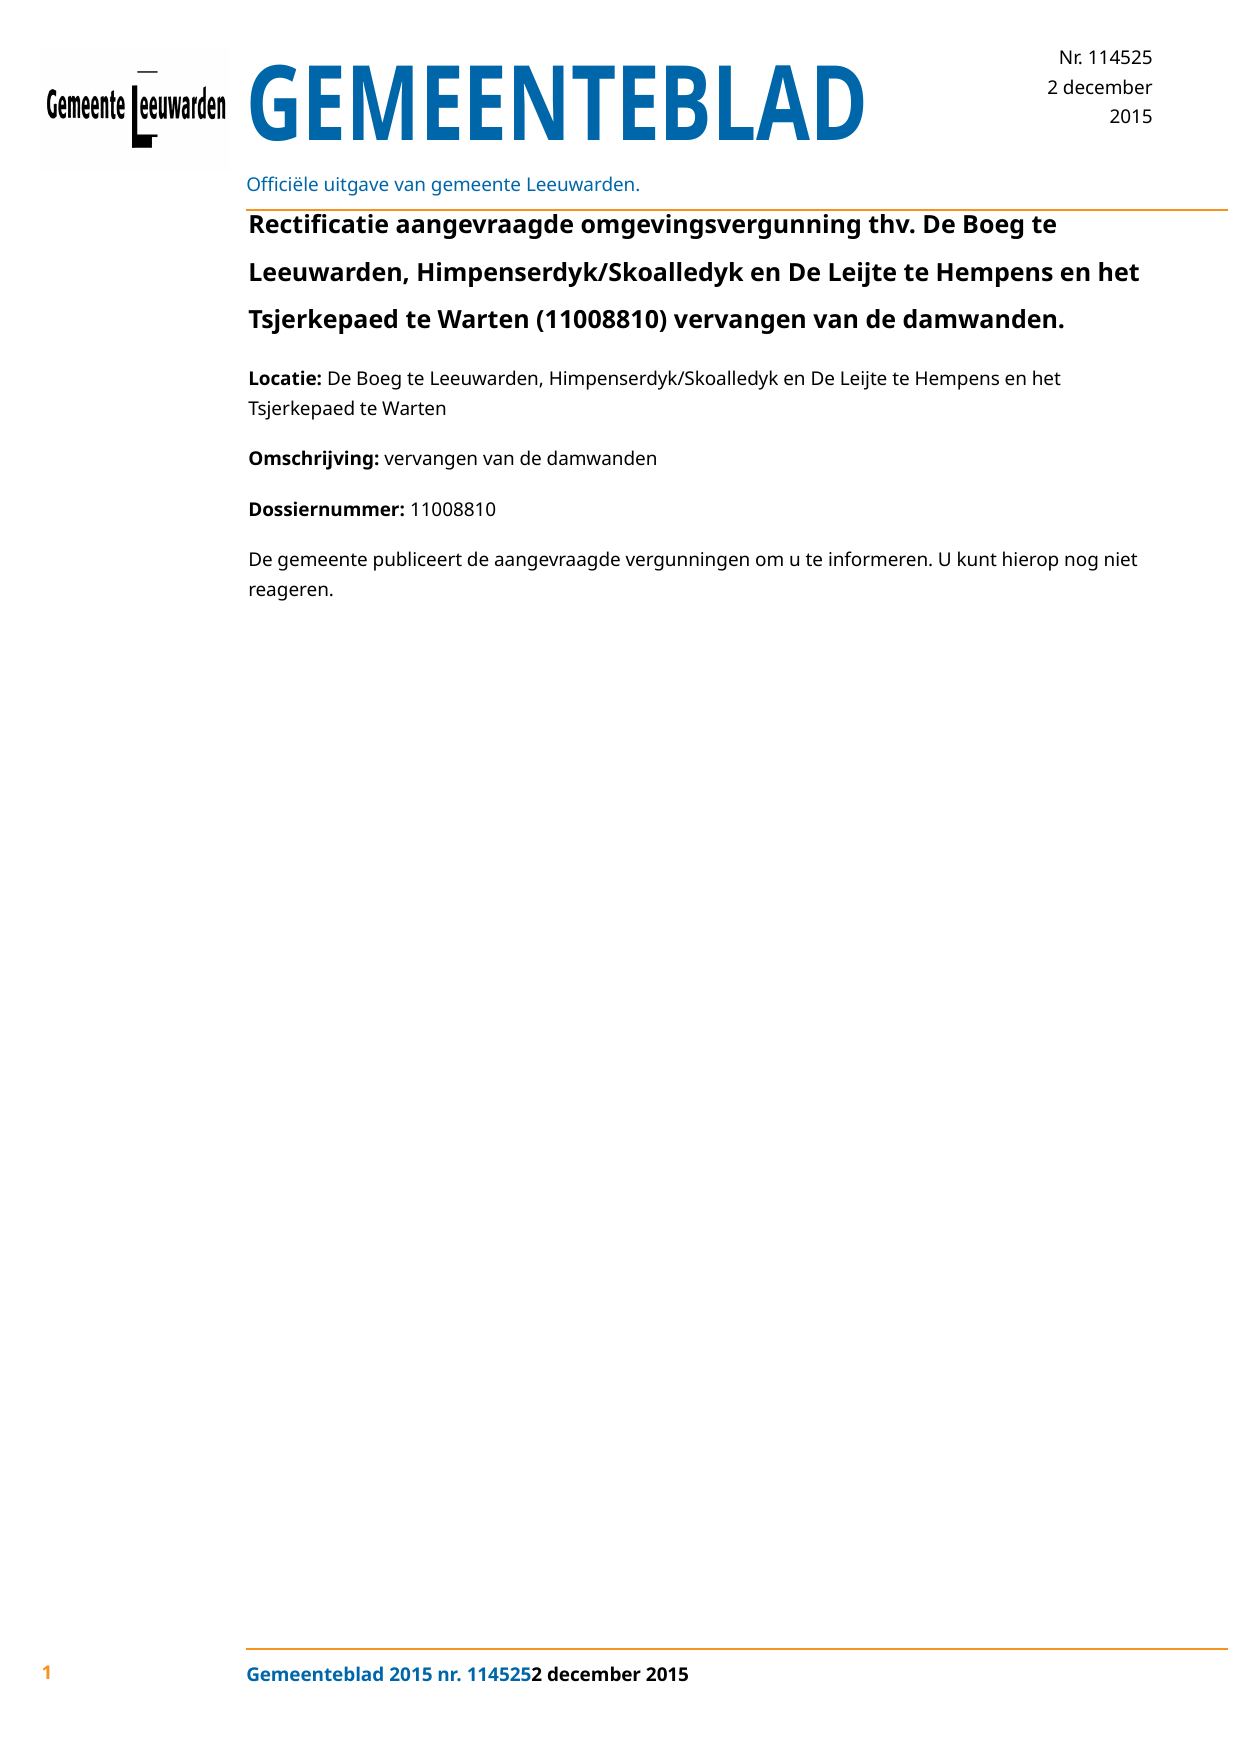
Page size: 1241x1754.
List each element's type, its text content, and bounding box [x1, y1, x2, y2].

picture [41, 47, 231, 172]
text Omschrijving: vervangen van de damwanden [248, 446, 1152, 471]
text Rectificatie aangevraagde omgevingsvergunning thv. De Boeg te Leeuwarden, Himpenserdyk/Skoalledyk en De Leijte te Hempens en het Tsjerkepaed te Warten (11008810) vervangen van de damwanden. [248, 211, 1152, 336]
text De gemeente publiceert de aangevraagde vergunningen om u te informeren. U kunt hierop nog niet reageren. [248, 546, 1152, 602]
text Locatie: De Boeg te Leeuwarden, Himpenserdyk/Skoalledyk en De Leijte te Hempens en het Tsjerkepaed te Warten [248, 366, 1152, 421]
text Dossiernummer: 11008810 [248, 496, 1152, 522]
